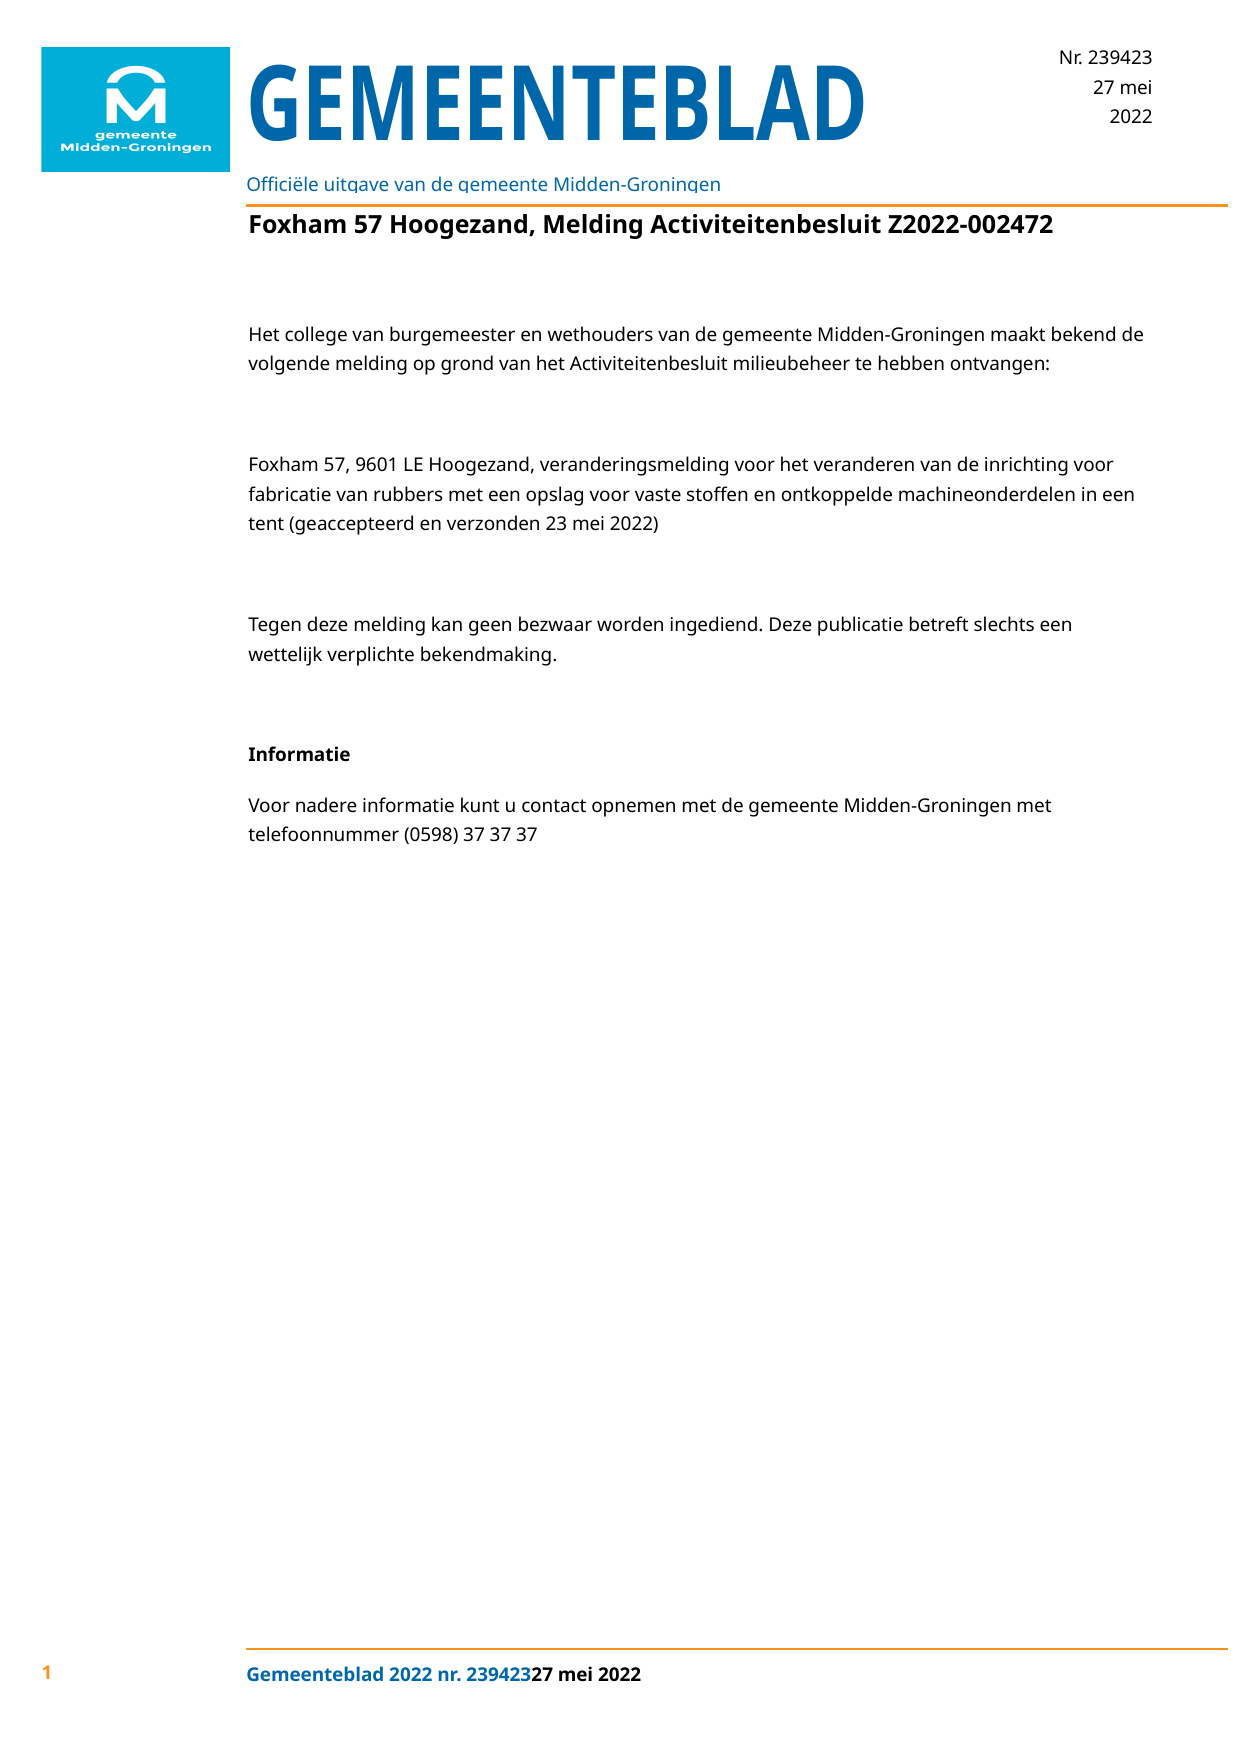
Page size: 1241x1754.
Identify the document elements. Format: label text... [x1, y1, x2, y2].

text Tegen deze melding kan geen bezwaar worden ingediend. Deze publicatie betreft slechts een wettelijk verplichte bekendmaking. [248, 611, 1152, 666]
text Foxham 57 Hoogezand, Melding Activiteitenbesluit Z2022-002472 [248, 207, 1152, 241]
text Voor nadere informatie kunt u contact opnemen met de gemeente Midden-Groningen met telefoonnummer (0598) 37 37 37 [248, 792, 1152, 847]
picture [184, 146, 190, 153]
picture [108, 66, 164, 82]
text Informatie [248, 742, 1152, 767]
text Het college van burgemeester en wethouders van de gemeente Midden-Groningen maakt bekend de volgende melding op grond van het Activiteitenbesluit milieubeheer te hebben ontvangen: [248, 321, 1152, 376]
text Foxham 57, 9601 LE Hoogezand, veranderingsmelding voor het veranderen van de inrichting voor fabricatie van rubbers met een opslag voor vaste stoffen en ontkoppelde machineonderdelen in een tent (geaccepteerd en verzonden 23 mei 2022) [248, 451, 1152, 536]
picture [107, 89, 165, 122]
